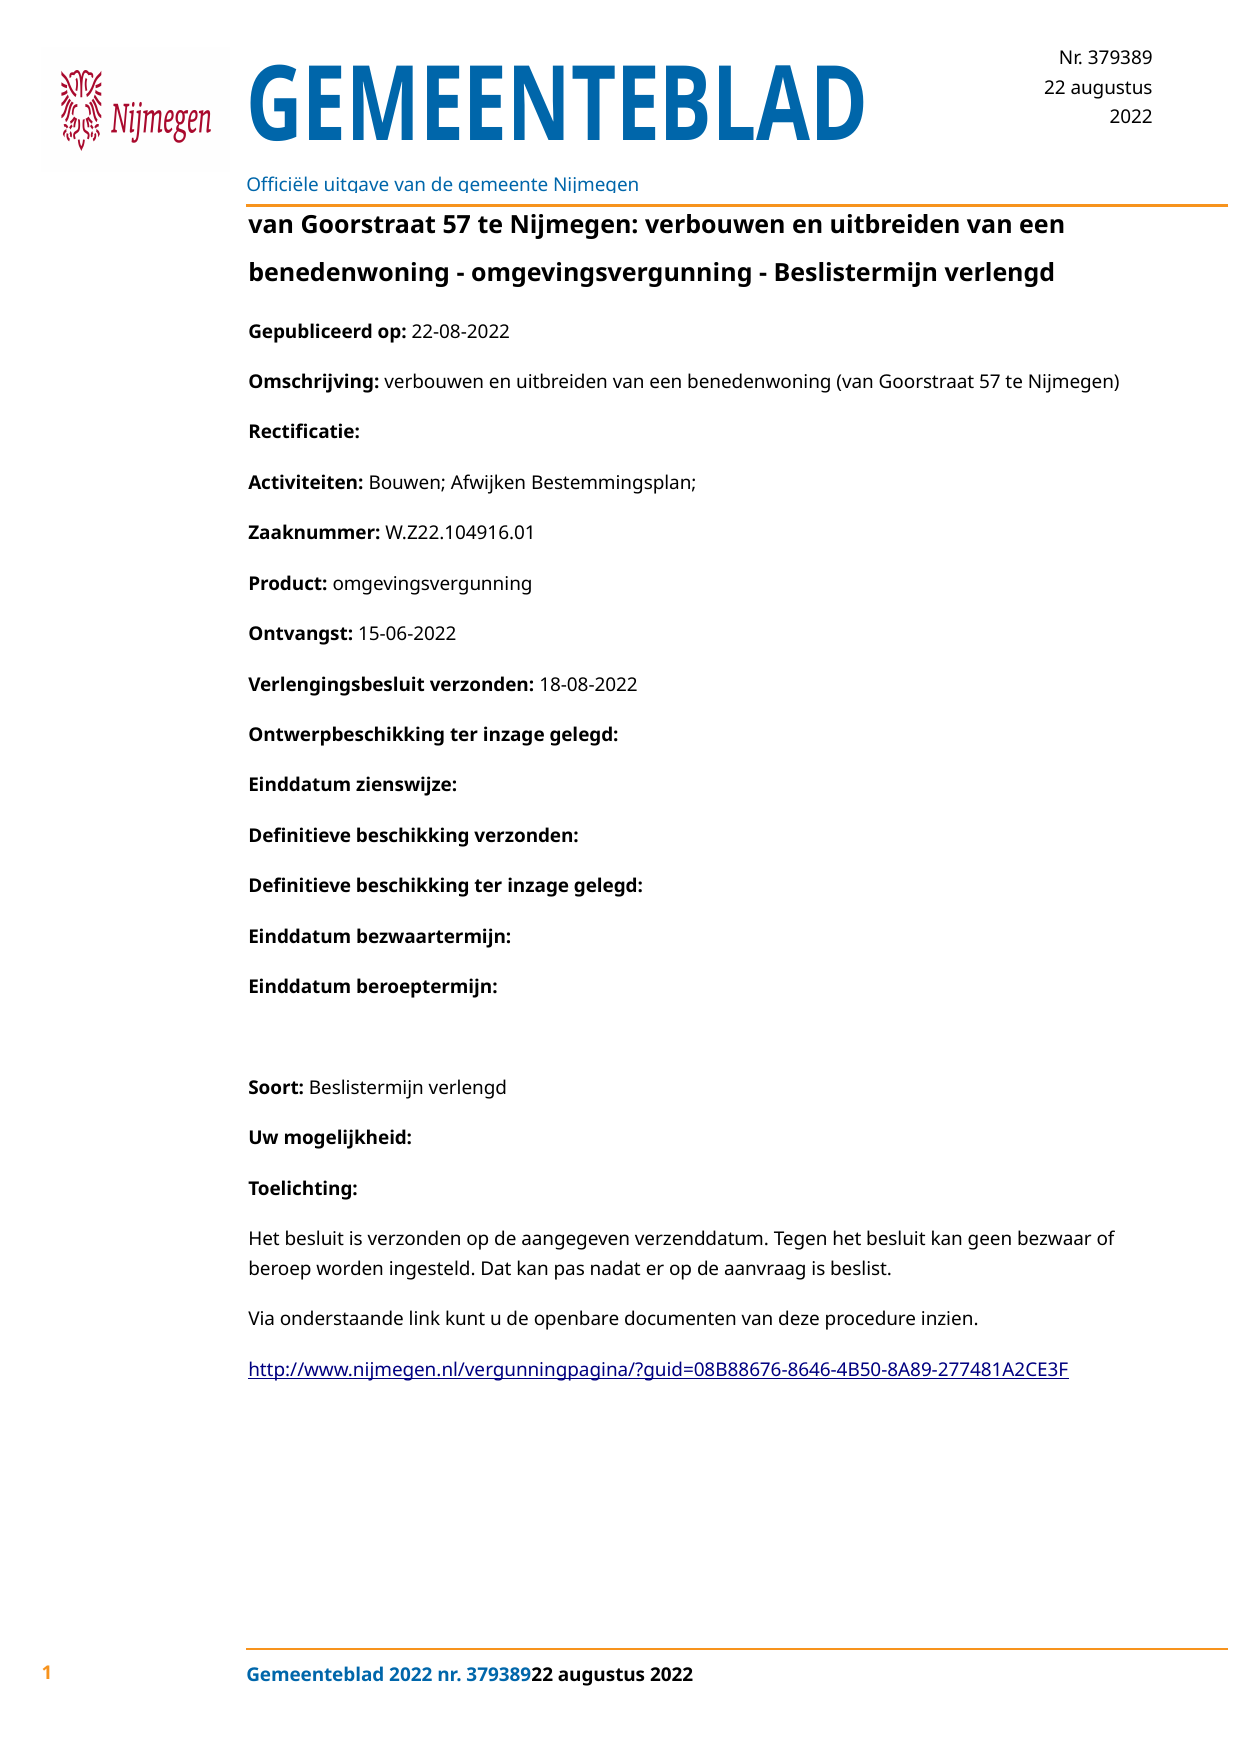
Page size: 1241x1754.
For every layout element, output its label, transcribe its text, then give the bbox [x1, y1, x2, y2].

text Definitieve beschikking verzonden: [248, 822, 1152, 848]
text van Goorstraat 57 te Nijmegen: verbouwen en uitbreiden van een benedenwoning - omgevingsvergunning - Beslistermijn verlengd [248, 207, 1152, 288]
text Ontwerpbeschikking ter inzage gelegd: [248, 721, 1152, 747]
text http://www.nijmegen.nl/vergunningpagina/?guid=08B88676-8646-4B50-8A89-277481A2CE3F [248, 1356, 1152, 1382]
text Definitieve beschikking ter inzage gelegd: [248, 872, 1152, 898]
text Omschrijving: verbouwen en uitbreiden van een benedenwoning (van Goorstraat 57 te Nijmegen) [248, 368, 1152, 394]
text Soort: Beslistermijn verlengd [248, 1074, 1152, 1100]
text Toelichting: [248, 1175, 1152, 1201]
text Rectificatie: [248, 419, 1152, 444]
text Einddatum zienswijze: [248, 772, 1152, 797]
text Gepubliceerd op: 22-08-2022 [248, 318, 1152, 344]
text Uw mogelijkheid: [248, 1124, 1152, 1150]
picture [41, 47, 231, 172]
text Via onderstaande link kunt u de openbare documenten van deze procedure inzien. [248, 1305, 1152, 1331]
text Activiteiten: Bouwen; Afwijken Bestemmingsplan; [248, 469, 1152, 495]
text Zaaknummer: W.Z22.104916.01 [248, 519, 1152, 545]
text Product: omgevingsvergunning [248, 570, 1152, 596]
text Einddatum bezwaartermijn: [248, 923, 1152, 949]
text Ontvangst: 15-06-2022 [248, 620, 1152, 646]
text Verlengingsbesluit verzonden: 18-08-2022 [248, 671, 1152, 697]
text Het besluit is verzonden op de aangegeven verzenddatum. Tegen het besluit kan geen bezwaar of beroep worden ingesteld. Dat kan pas nadat er op de aanvraag is beslist. [248, 1225, 1152, 1281]
text Einddatum beroeptermijn: [248, 973, 1152, 999]
